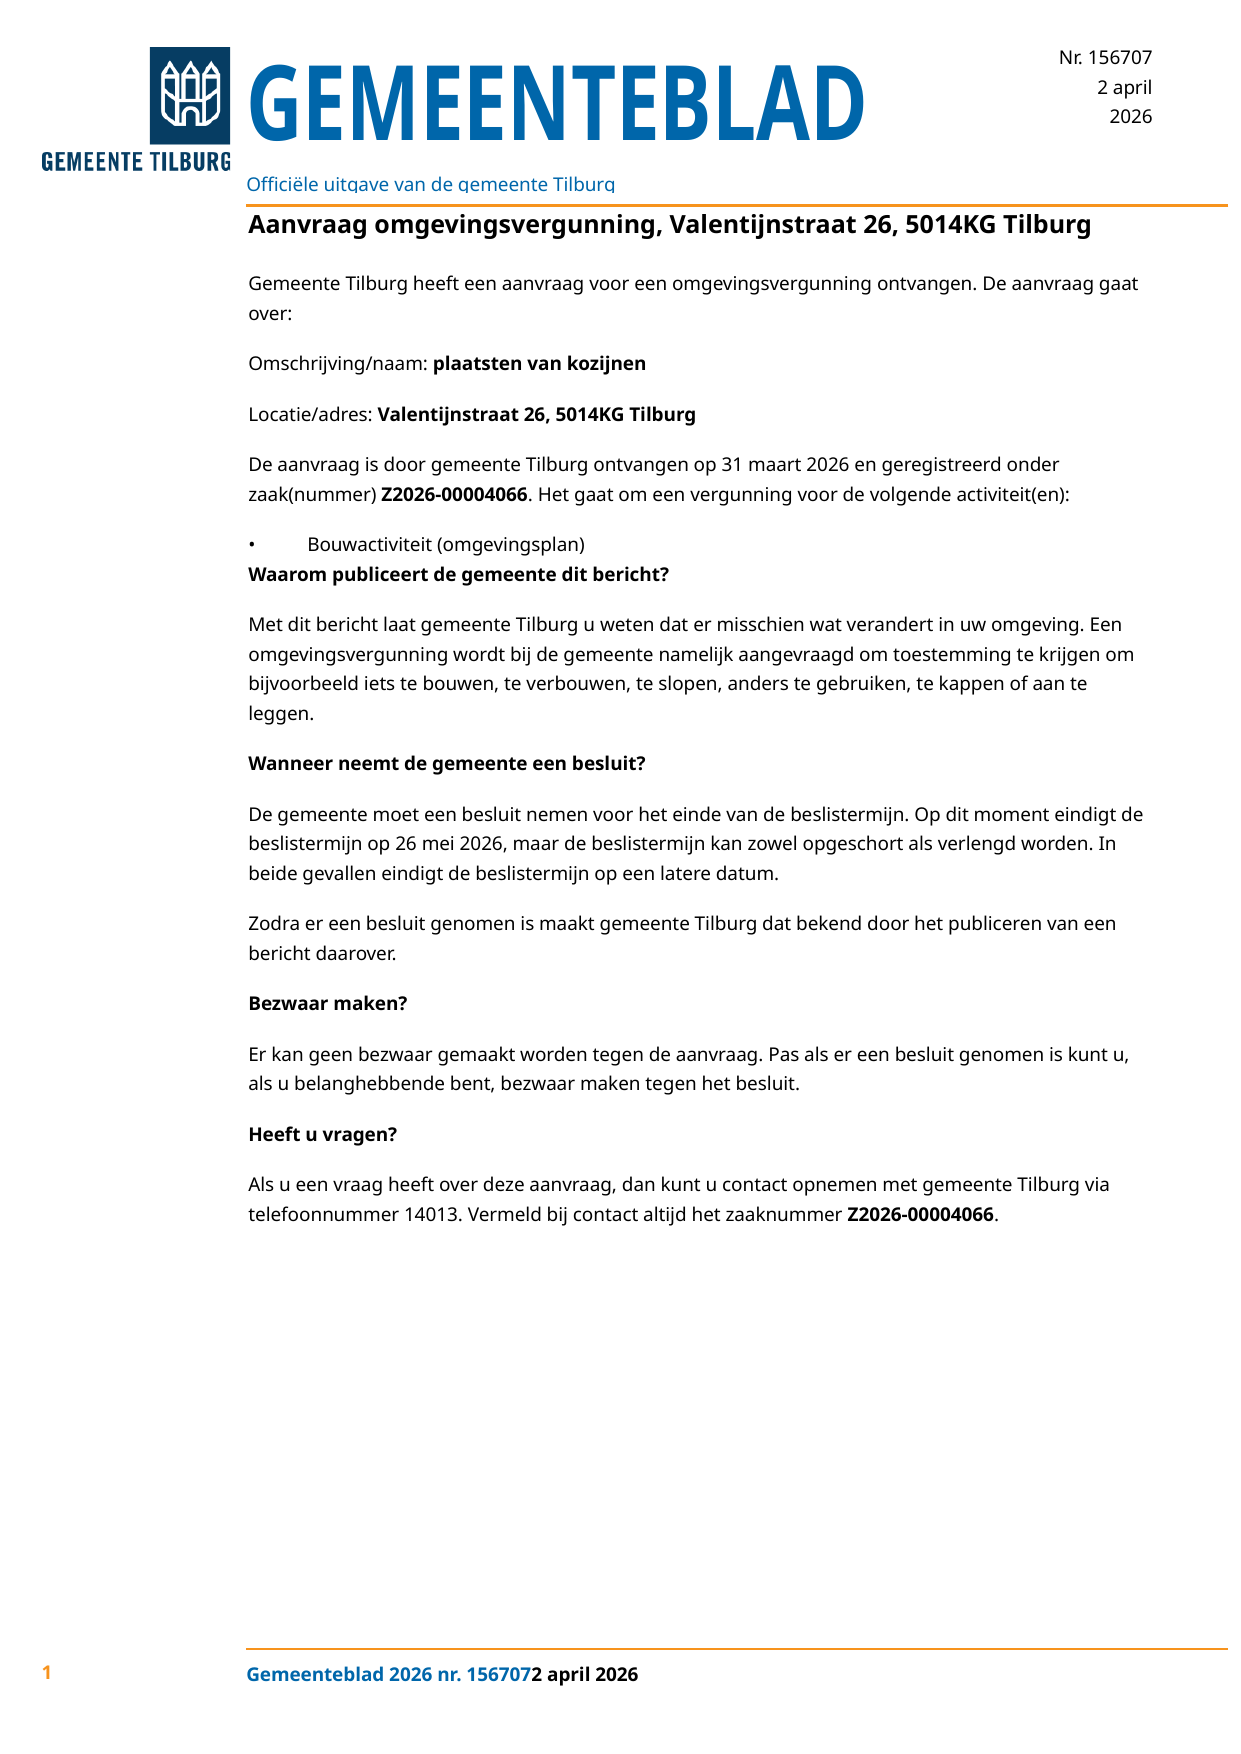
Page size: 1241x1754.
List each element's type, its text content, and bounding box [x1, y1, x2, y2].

text Er kan geen bezwaar gemaakt worden tegen de aanvraag. Pas als er een besluit genomen is kunt u, als u belanghebbende bent, bezwaar maken tegen het besluit. [248, 1041, 1152, 1096]
text Bezwaar maken? [248, 990, 1152, 1016]
text Omschrijving/naam: plaatsten van kozijnen [248, 350, 1152, 376]
text Waarom publiceert de gemeente dit bericht? [248, 561, 1152, 586]
text Aanvraag omgevingsvergunning, Valentijnstraat 26, 5014KG Tilburg [248, 207, 1152, 241]
text Gemeente Tilburg heeft een aanvraag voor een omgevingsvergunning ontvangen. De aanvraag gaat over: [248, 270, 1152, 326]
text Met dit bericht laat gemeente Tilburg u weten dat er misschien wat verandert in uw omgeving. Een omgevingsvergunning wordt bij de gemeente namelijk aangevraagd om toestemming te krijgen om bijvoorbeeld iets te bouwen, te verbouwen, te slopen, anders te gebruiken, te kappen of aan te leggen. [248, 611, 1152, 726]
text De aanvraag is door gemeente Tilburg ontvangen op 31 maart 2026 en geregistreerd onder zaak(nummer) Z2026-00004066. Het gaat om een vergunning voor de volgende activiteit(en): [248, 451, 1152, 506]
text Heeft u vragen? [248, 1121, 1152, 1146]
text Zodra er een besluit genomen is maakt gemeente Tilburg dat bekend door het publiceren van een bericht daarover. [248, 910, 1152, 966]
text Locatie/adres: Valentijnstraat 26, 5014KG Tilburg [248, 401, 1152, 426]
text Wanneer neemt de gemeente een besluit? [248, 750, 1152, 776]
list Bouwactiviteit (omgevingsplan) [248, 531, 1152, 557]
text De gemeente moet een besluit nemen voor het einde van de beslistermijn. Op dit moment eindigt de beslistermijn op 26 mei 2026, maar de beslistermijn kan zowel opgeschort als verlengd worden. In beide gevallen eindigt de beslistermijn op een latere datum. [248, 801, 1152, 886]
text Als u een vraag heeft over deze aanvraag, dan kunt u contact opnemen met gemeente Tilburg via telefoonnummer 14013. Vermeld bij contact altijd het zaaknummer Z2026-00004066. [248, 1171, 1152, 1226]
picture [41, 47, 231, 172]
